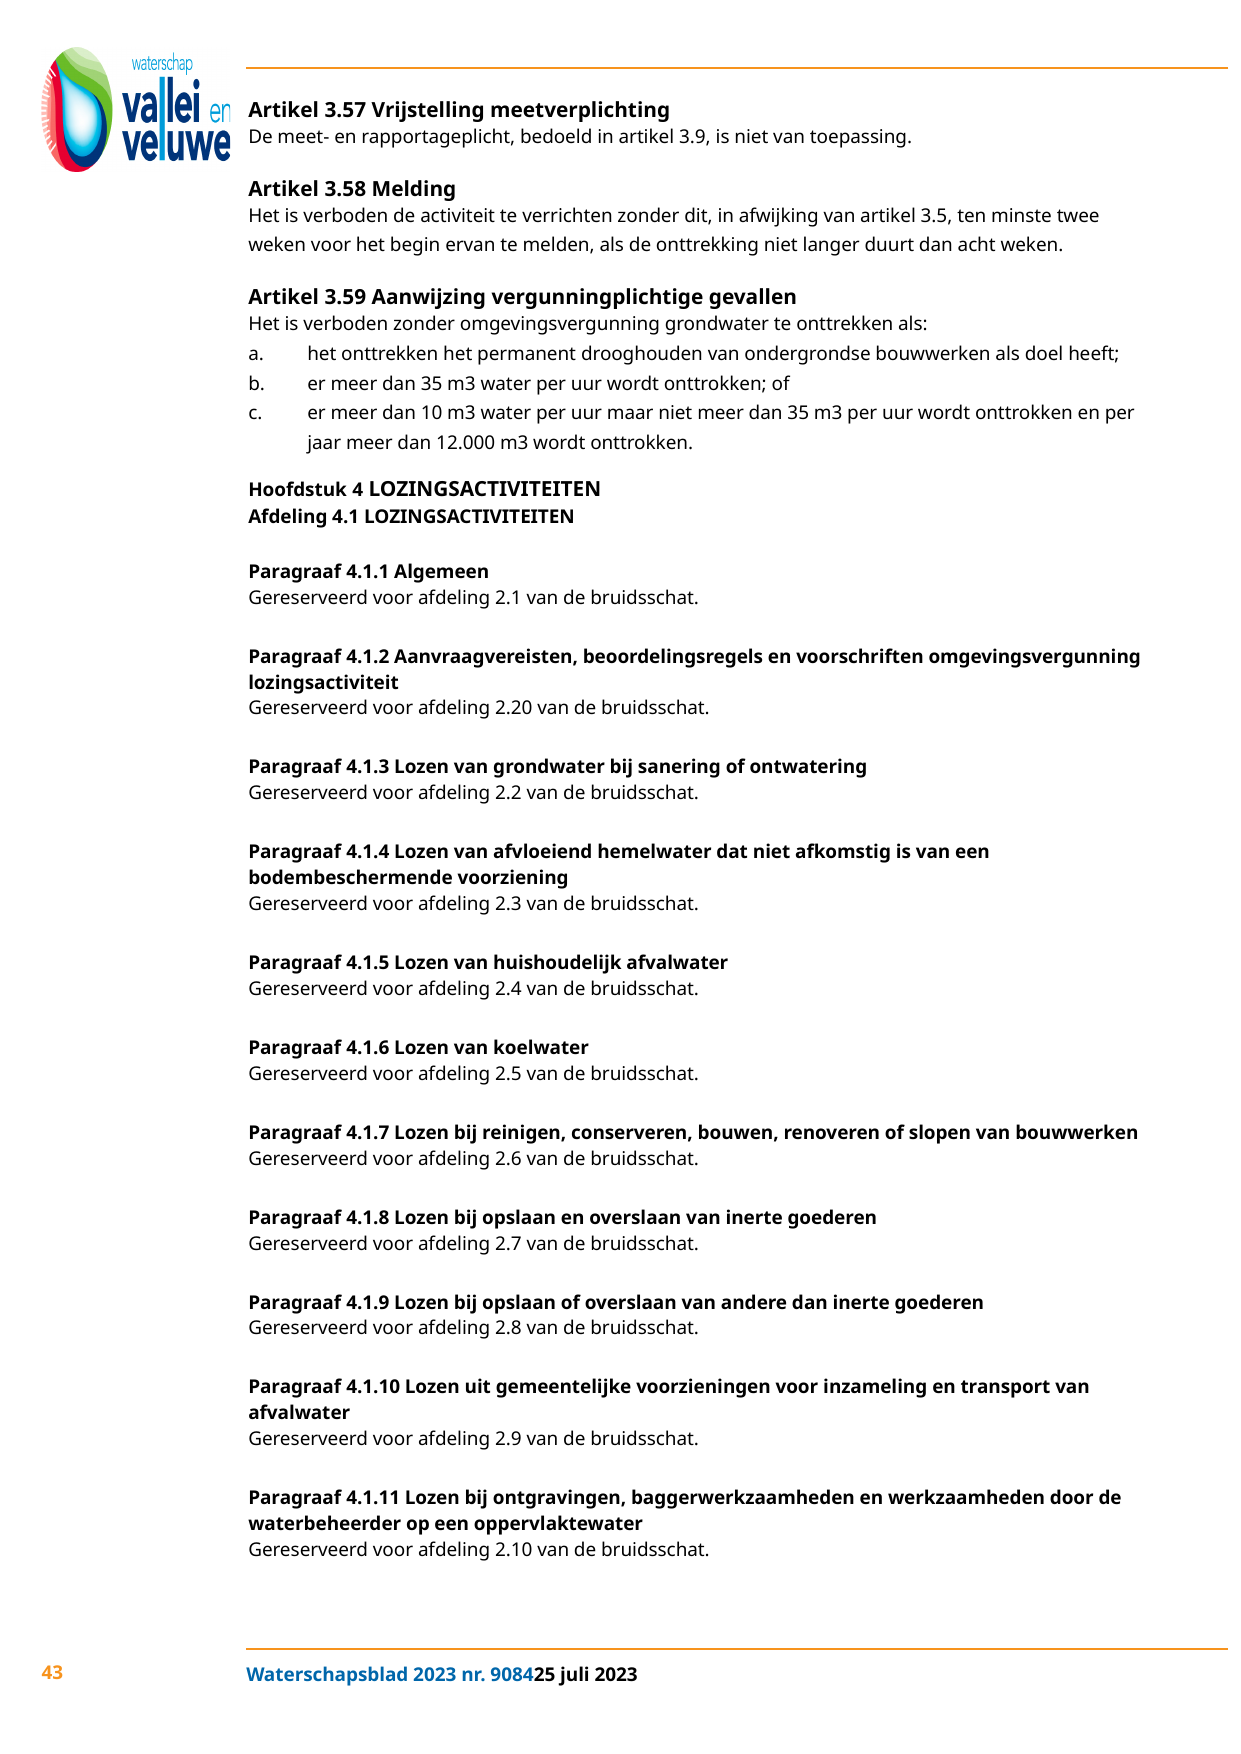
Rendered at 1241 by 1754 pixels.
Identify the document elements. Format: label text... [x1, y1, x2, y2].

text Gereserveerd voor afdeling 2.7 van de bruidsschat. [248, 1230, 1152, 1255]
text Paragraaf 4.1.1 Algemeen [248, 558, 1152, 584]
text Het is verboden zonder omgevingsvergunning grondwater te onttrekken als: [248, 311, 1152, 336]
text Artikel 3.58 Melding [248, 174, 1152, 202]
text Hoofdstuk 4 LOZINGSACTIVITEITEN [248, 474, 1152, 503]
text Gereserveerd voor afdeling 2.10 van de bruidsschat. [248, 1536, 1152, 1562]
picture [41, 47, 231, 172]
text Afdeling 4.1 LOZINGSACTIVITEITEN [248, 503, 1152, 529]
text Het is verboden de activiteit te verrichten zonder dit, in afwijking van artikel 3.5, ten minste twee weken voor het begin ervan te melden, als de onttrekking niet langer duurt dan acht weken. [248, 202, 1152, 257]
text Gereserveerd voor afdeling 2.6 van de bruidsschat. [248, 1145, 1152, 1171]
text Gereserveerd voor afdeling 2.5 van de bruidsschat. [248, 1060, 1152, 1086]
text Paragraaf 4.1.8 Lozen bij opslaan en overslaan van inerte goederen [248, 1204, 1152, 1230]
text Gereserveerd voor afdeling 2.9 van de bruidsschat. [248, 1425, 1152, 1451]
text Paragraaf 4.1.6 Lozen van koelwater [248, 1034, 1152, 1060]
text Gereserveerd voor afdeling 2.3 van de bruidsschat. [248, 890, 1152, 916]
text Paragraaf 4.1.5 Lozen van huishoudelijk afvalwater [248, 949, 1152, 975]
text Gereserveerd voor afdeling 2.1 van de bruidsschat. [248, 584, 1152, 610]
list het onttrekken het permanent drooghouden van ondergrondse bouwwerken als doel heeft; [248, 340, 1152, 366]
text Paragraaf 4.1.7 Lozen bij reinigen, conserveren, bouwen, renoveren of slopen van bouwwerken [248, 1119, 1152, 1145]
list er meer dan 10 m3 water per uur maar niet meer dan 35 m3 per uur wordt onttrokken en per jaar meer dan 12.000 m3 wordt onttrokken. [248, 399, 1152, 454]
text Gereserveerd voor afdeling 2.4 van de bruidsschat. [248, 975, 1152, 1001]
list er meer dan 35 m3 water per uur wordt onttrokken; of [248, 370, 1152, 395]
text Artikel 3.57 Vrijstelling meetverplichting [248, 95, 1152, 123]
text Paragraaf 4.1.2 Aanvraagvereisten, beoordelingsregels en voorschriften omgevingsvergunning lozingsactiviteit [248, 643, 1152, 694]
text Paragraaf 4.1.4 Lozen van afvloeiend hemelwater dat niet afkomstig is van een bodembeschermende voorziening [248, 839, 1152, 890]
text Artikel 3.59 Aanwijzing vergunningplichtige gevallen [248, 282, 1152, 311]
text Paragraaf 4.1.9 Lozen bij opslaan of overslaan van andere dan inerte goederen [248, 1289, 1152, 1314]
text Paragraaf 4.1.3 Lozen van grondwater bij sanering of ontwatering [248, 754, 1152, 779]
text Gereserveerd voor afdeling 2.8 van de bruidsschat. [248, 1314, 1152, 1340]
text Paragraaf 4.1.11 Lozen bij ontgravingen, baggerwerkzaamheden en werkzaamheden door de waterbeheerder op een oppervlaktewater [248, 1484, 1152, 1536]
text Gereserveerd voor afdeling 2.20 van de bruidsschat. [248, 694, 1152, 720]
text De meet- en rapportageplicht, bedoeld in artikel 3.9, is niet van toepassing. [248, 123, 1152, 149]
text Gereserveerd voor afdeling 2.2 van de bruidsschat. [248, 779, 1152, 805]
text Paragraaf 4.1.10 Lozen uit gemeentelijke voorzieningen voor inzameling en transport van afvalwater [248, 1374, 1152, 1425]
